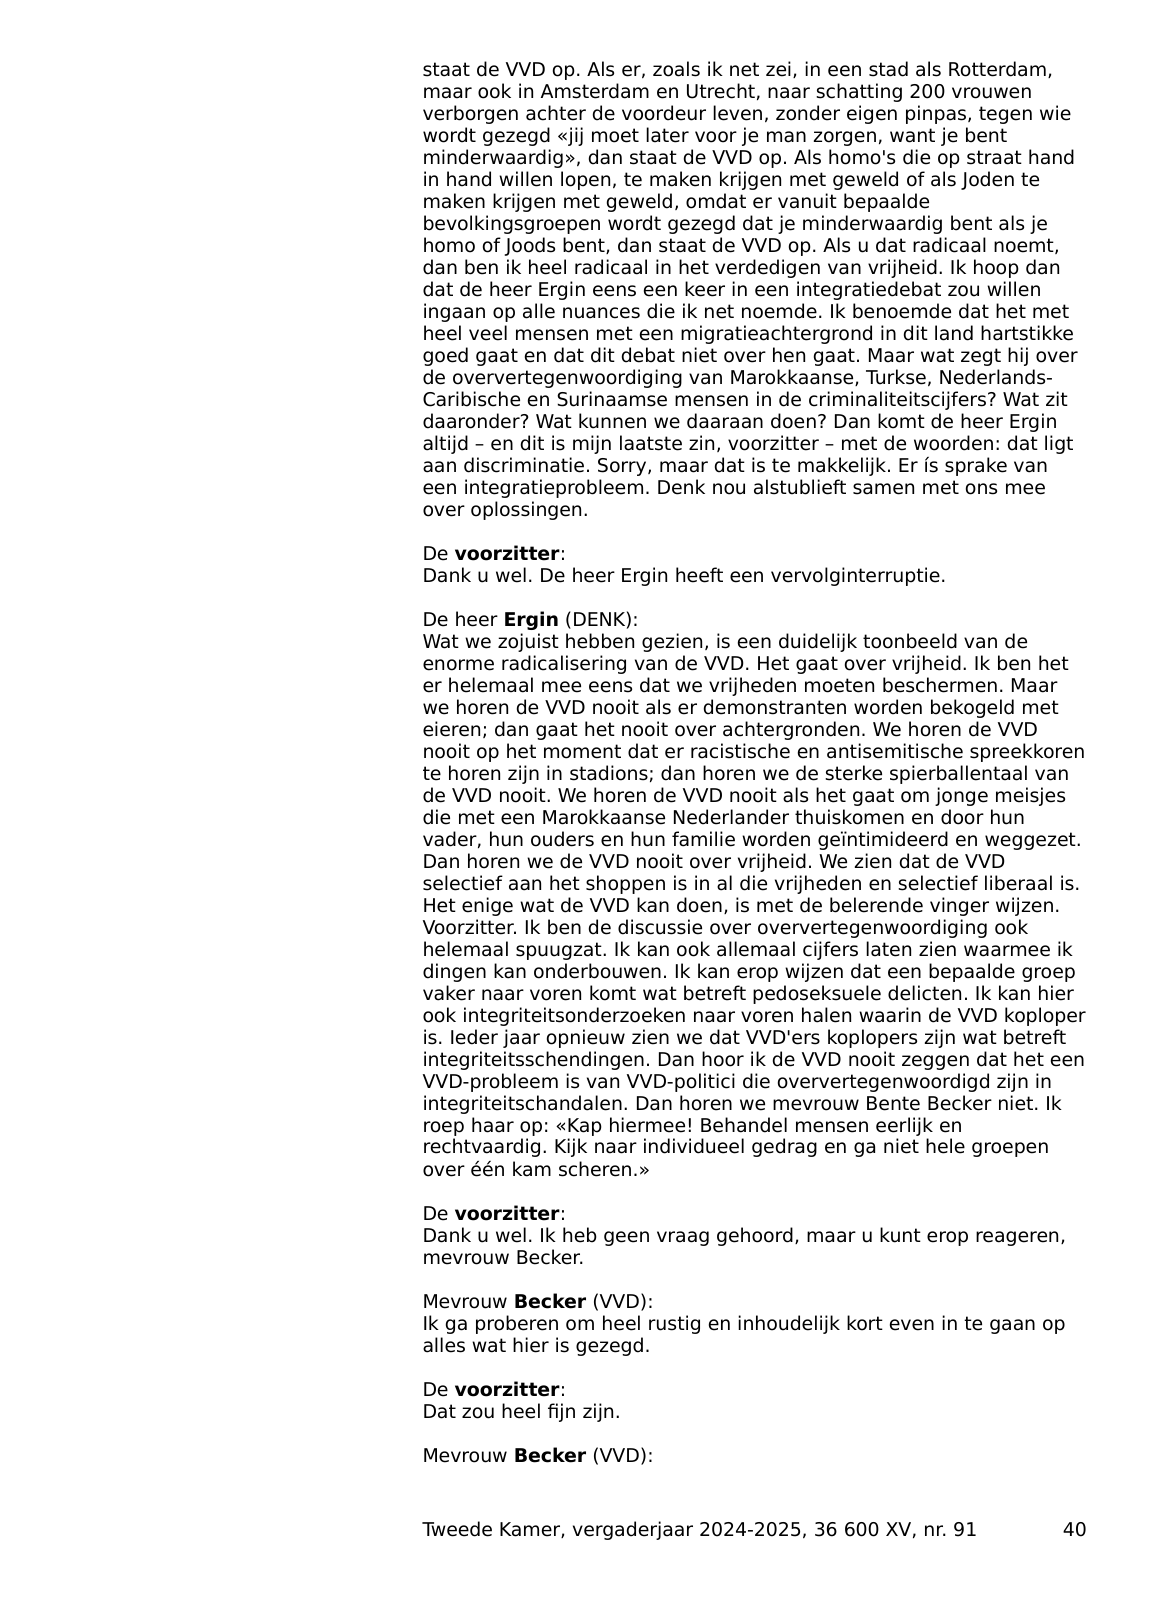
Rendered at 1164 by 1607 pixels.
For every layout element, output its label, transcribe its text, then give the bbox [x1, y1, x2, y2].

text De voorzitter: [422, 1379, 1087, 1401]
text Dank u wel. Ik heb geen vraag gehoord, maar u kunt erop reageren, mevrouw Becker. [422, 1224, 1087, 1268]
text staat de VVD op. Als er, zoals ik net zei, in een stad als Rotterdam, maar ook in Amsterdam en Utrecht, naar schatting 200 vrouwen verborgen achter de voordeur leven, zonder eigen pinpas, tegen wie wordt gezegd «jij moet later voor je man zorgen, want je bent minderwaardig», dan staat de VVD op. Als homo's die op straat hand in hand willen lopen, te maken krijgen met geweld of als Joden te maken krijgen met geweld, omdat er vanuit bepaalde bevolkingsgroepen wordt gezegd dat je minderwaardig bent als je homo of Joods bent, dan staat de VVD op. Als u dat radicaal noemt, dan ben ik heel radicaal in het verdedigen van vrijheid. Ik hoop dan dat de heer Ergin eens een keer in een integratiedebat zou willen ingaan op alle nuances die ik net noemde. Ik benoemde dat het met heel veel mensen met een migratieachtergrond in dit land hartstikke goed gaat en dat dit debat niet over hen gaat. Maar wat zegt hij over de oververtegenwoordiging van Marokkaanse, Turkse, Nederlands-Caribische en Surinaamse mensen in de criminaliteitscijfers? Wat zit daaronder? Wat kunnen we daaraan doen? Dan komt de heer Ergin altijd – en dit is mijn laatste zin, voorzitter – met de woorden: dat ligt aan discriminatie. Sorry, maar dat is te makkelijk. Er ís sprake van een integratieprobleem. Denk nou alstublieft samen met ons mee over oplossingen. [422, 59, 1087, 521]
text De voorzitter: [422, 543, 1087, 565]
text Mevrouw Becker (VVD): [422, 1445, 1087, 1467]
text Dat zou heel fijn zijn. [422, 1401, 1087, 1423]
text Wat we zojuist hebben gezien, is een duidelijk toonbeeld van de enorme radicalisering van de VVD. Het gaat over vrijheid. Ik ben het er helemaal mee eens dat we vrijheden moeten beschermen. Maar we horen de VVD nooit als er demonstranten worden bekogeld met eieren; dan gaat het nooit over achtergronden. We horen de VVD nooit op het moment dat er racistische en antisemitische spreekkoren te horen zijn in stadions; dan horen we de sterke spierballentaal van de VVD nooit. We horen de VVD nooit als het gaat om jonge meisjes die met een Marokkaanse Nederlander thuiskomen en door hun vader, hun ouders en hun familie worden geïntimideerd en weggezet. Dan horen we de VVD nooit over vrijheid. We zien dat de VVD selectief aan het shoppen is in al die vrijheden en selectief liberaal is. Het enige wat de VVD kan doen, is met de belerende vinger wijzen. [422, 631, 1087, 917]
text Ik ga proberen om heel rustig en inhoudelijk kort even in te gaan op alles wat hier is gezegd. [422, 1313, 1087, 1357]
text De heer Ergin (DENK): [422, 609, 1087, 631]
text De voorzitter: [422, 1203, 1087, 1224]
text Dank u wel. De heer Ergin heeft een vervolginterruptie. [422, 565, 1087, 587]
text Voorzitter. Ik ben de discussie over oververtegenwoordiging ook helemaal spuugzat. Ik kan ook allemaal cijfers laten zien waarmee ik dingen kan onderbouwen. Ik kan erop wijzen dat een bepaalde groep vaker naar voren komt wat betreft pedoseksuele delicten. Ik kan hier ook integriteitsonderzoeken naar voren halen waarin de VVD koploper is. Ieder jaar opnieuw zien we dat VVD'ers koplopers zijn wat betreft integriteitsschendingen. Dan hoor ik de VVD nooit zeggen dat het een VVD-probleem is van VVD-politici die oververtegenwoordigd zijn in integriteitschandalen. Dan horen we mevrouw Bente Becker niet. Ik roep haar op: «Kap hiermee! Behandel mensen eerlijk en rechtvaardig. Kijk naar individueel gedrag en ga niet hele groepen over één kam scheren.» [422, 917, 1087, 1180]
text Mevrouw Becker (VVD): [422, 1291, 1087, 1313]
